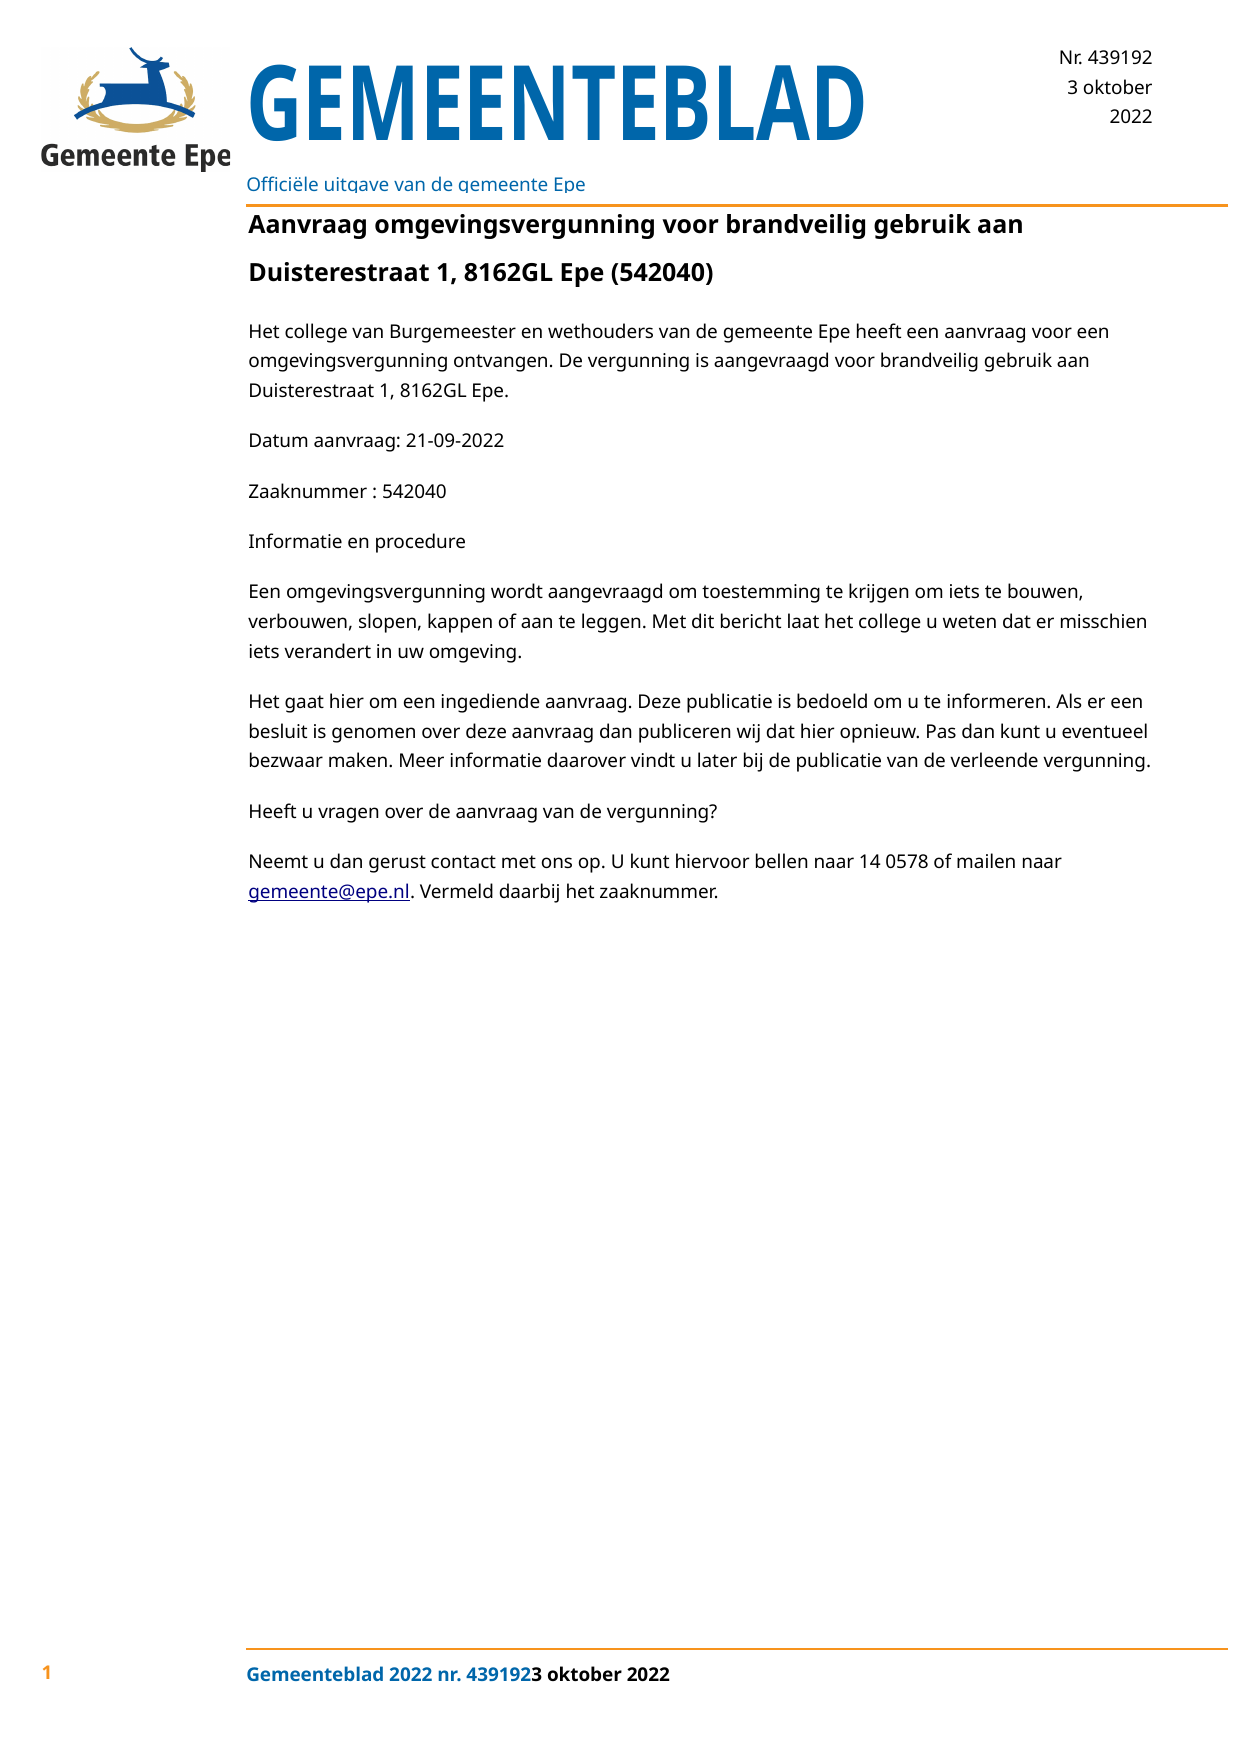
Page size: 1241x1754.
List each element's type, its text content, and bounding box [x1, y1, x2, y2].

text Aanvraag omgevingsvergunning voor brandveilig gebruik aan Duisterestraat 1, 8162GL Epe (542040) [248, 207, 1152, 288]
text Het college van Burgemeester en wethouders van de gemeente Epe heeft een aanvraag voor een omgevingsvergunning ontvangen. De vergunning is aangevraagd voor brandveilig gebruik aan Duisterestraat 1, 8162GL Epe. [248, 318, 1152, 403]
text Zaaknummer : 542040 [248, 478, 1152, 504]
text Neemt u dan gerust contact met ons op. U kunt hiervoor bellen naar 14 0578 of mailen naar gemeente@epe.nl. Vermeld daarbij het zaaknummer. [248, 848, 1152, 904]
text Een omgevingsvergunning wordt aangevraagd om toestemming te krijgen om iets te bouwen, verbouwen, slopen, kappen of aan te leggen. Met dit bericht laat het college u weten dat er misschien iets verandert in uw omgeving. [248, 579, 1152, 664]
picture [41, 47, 231, 172]
text Het gaat hier om een ingediende aanvraag. Deze publicatie is bedoeld om u te informeren. Als er een besluit is genomen over deze aanvraag dan publiceren wij dat hier opnieuw. Pas dan kunt u eventueel bezwaar maken. Meer informatie daarover vindt u later bij de publicatie van de verleende vergunning. [248, 688, 1152, 773]
text Heeft u vragen over de aanvraag van de vergunning? [248, 798, 1152, 824]
text Informatie en procedure [248, 528, 1152, 554]
text Datum aanvraag: 21-09-2022 [248, 427, 1152, 453]
